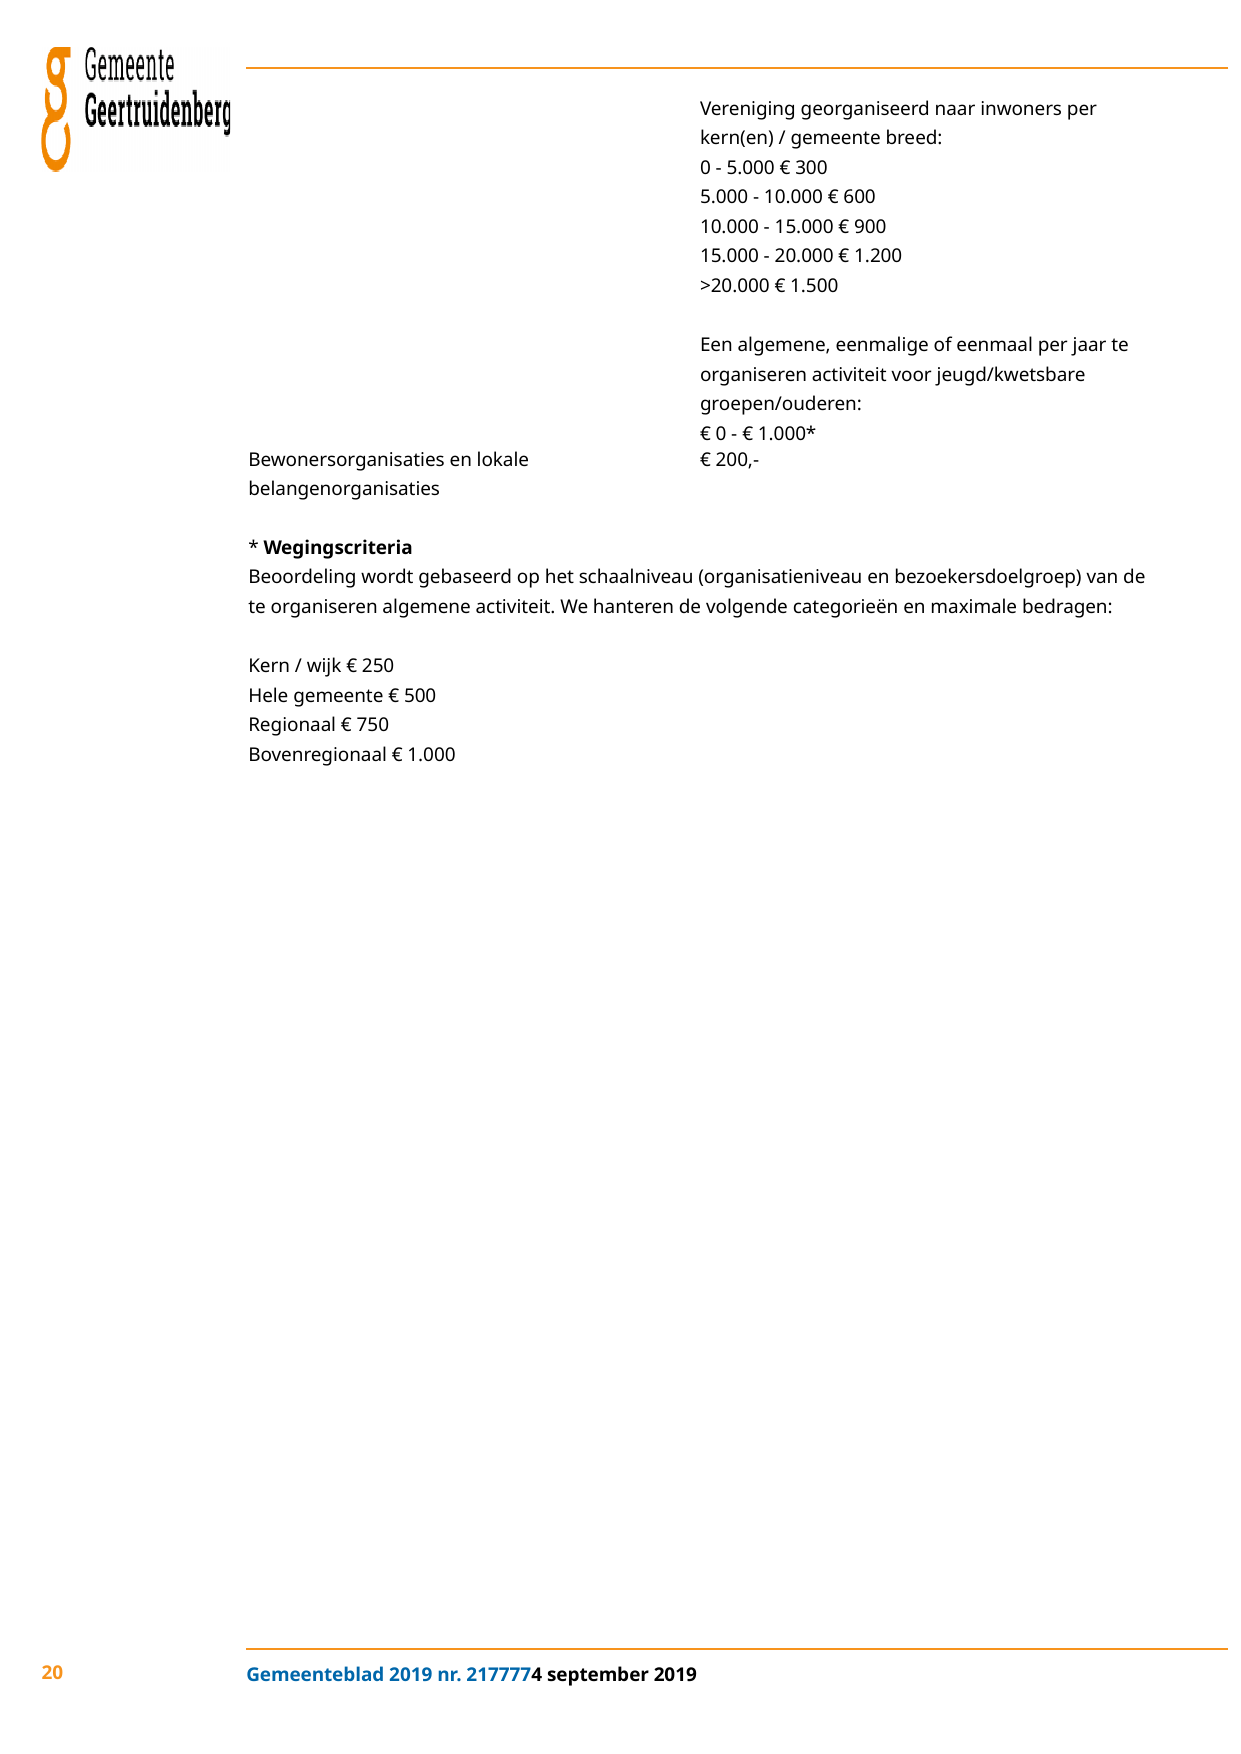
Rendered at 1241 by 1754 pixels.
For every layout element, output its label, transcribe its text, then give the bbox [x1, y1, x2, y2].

text Bovenregionaal € 1.000 [248, 741, 1152, 767]
text Hele gemeente € 500 [248, 682, 1152, 708]
table_header Vereniging georganiseerd naar inwoners per kern(en) / gemeente breed: 0 - 5.000 € 300 5.000 - 10.000 € 600 10.000 - 15.000 € 900 15.000 - 20.000 € 1.200 >20.000 € 1.500 Een algemene, eenmalige of eenmaal per jaar te organiseren activiteit voor jeugd/kwetsbare groepen/ouderen: € 0 - € 1.000* [700, 95, 1152, 446]
picture [41, 47, 231, 172]
text * Wegingscriteria [248, 534, 1152, 560]
table_cell Bewonersorganisaties en lokale belangenorganisaties [248, 446, 700, 501]
table_header [248, 95, 700, 446]
text Beoordeling wordt gebaseerd op het schaalniveau (organisatieniveau en bezoekersdoelgroep) van de te organiseren algemene activiteit. We hanteren de volgende categorieën en maximale bedragen: [248, 564, 1152, 619]
text Kern / wijk € 250 [248, 652, 1152, 678]
table_cell € 200,- [700, 446, 1152, 501]
text Regionaal € 750 [248, 712, 1152, 737]
